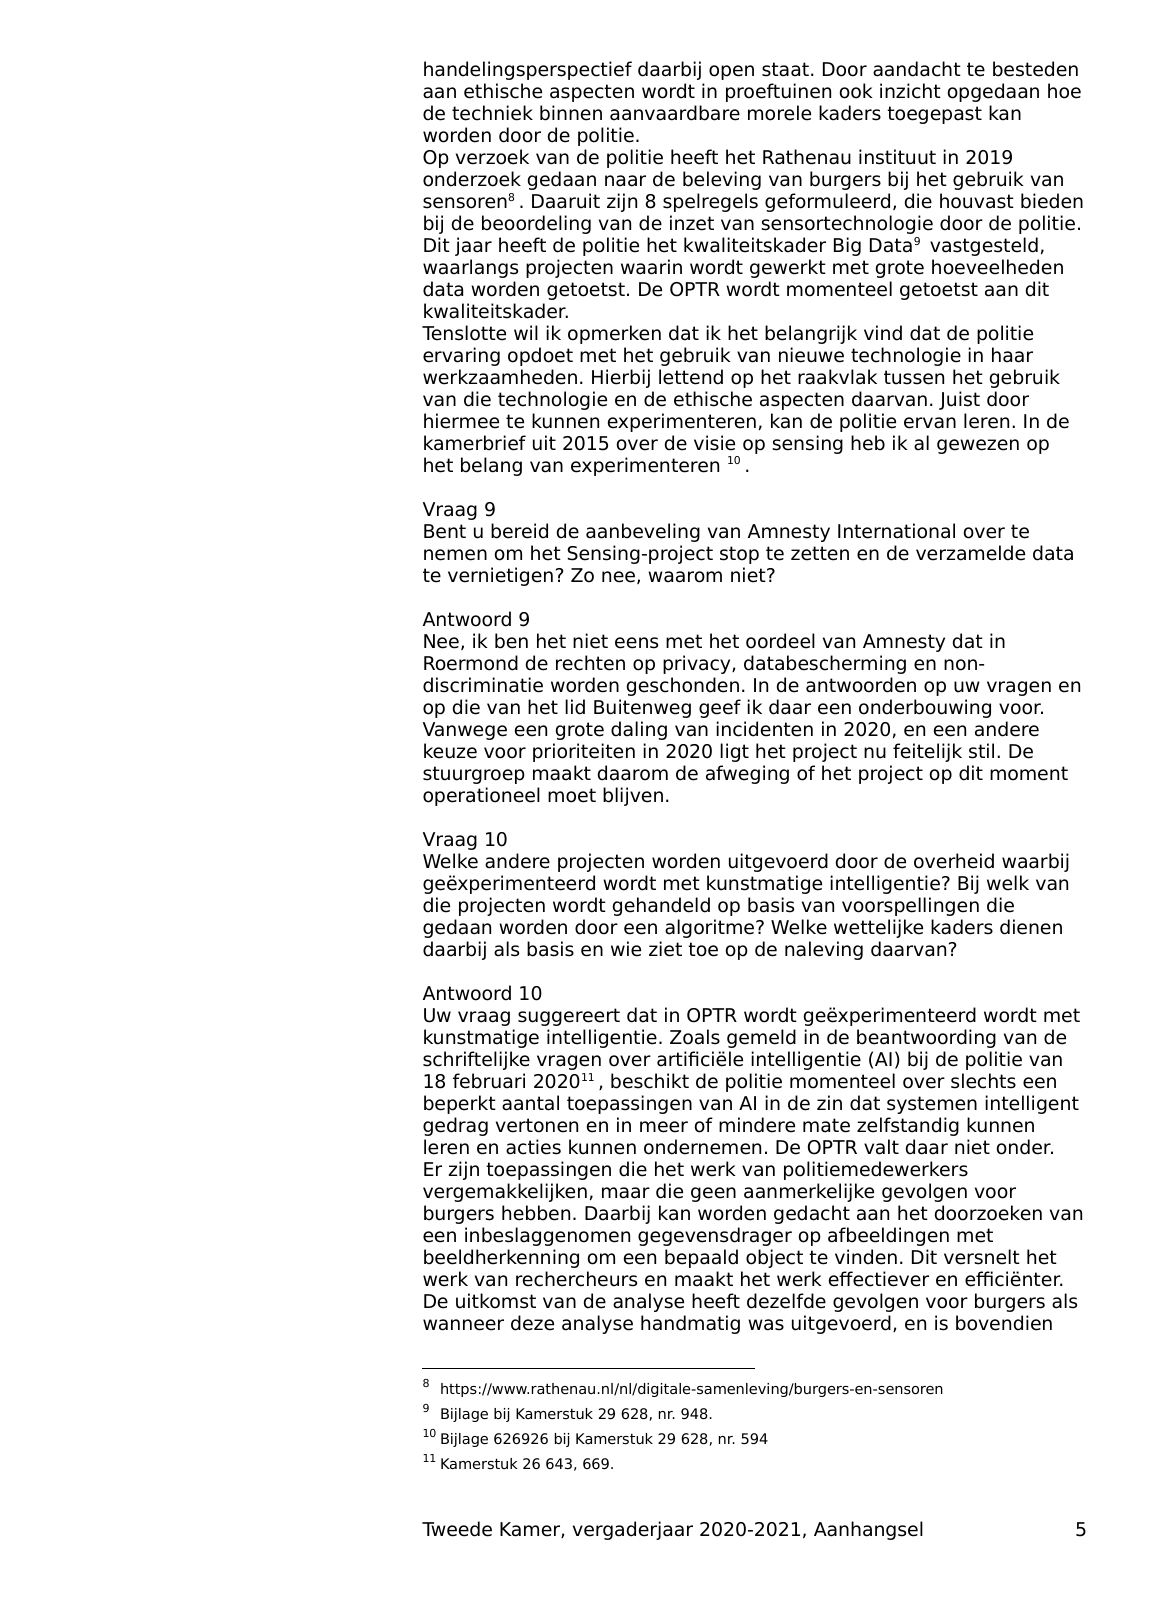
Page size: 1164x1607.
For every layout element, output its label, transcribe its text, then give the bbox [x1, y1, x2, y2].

text Er zijn toepassingen die het werk van politiemedewerkers vergemakkelijken, maar die geen aanmerkelijke gevolgen voor burgers hebben. Daarbij kan worden gedacht aan het doorzoeken van een inbeslaggenomen gegevensdrager op afbeeldingen met beeldherkenning om een bepaald object te vinden. Dit versnelt het werk van rechercheurs en maakt het werk effectiever en efficiënter. De uitkomst van de analyse heeft dezelfde gevolgen voor burgers als wanneer deze analyse handmatig was uitgevoerd, en is bovendien [422, 1159, 1087, 1335]
text Op verzoek van de politie heeft het Rathenau instituut in 2019 onderzoek gedaan naar de beleving van burgers bij het gebruik van sensoren. Daaruit zijn 8 spelregels geformuleerd, die houvast bieden bij de beoordeling van de inzet van sensortechnologie door de politie. [422, 147, 1087, 235]
text Kamerstuk 26 643, 669. [422, 1452, 1087, 1474]
text https://www.rathenau.nl/nl/digitale-samenleving/burgers-en-sensoren [422, 1377, 1087, 1399]
text Nee, ik ben het niet eens met het oordeel van Amnesty dat in Roermond de rechten op privacy, databescherming en non-discriminatie worden geschonden. In de antwoorden op uw vragen en op die van het lid Buitenweg geef ik daar een onderbouwing voor. [422, 631, 1087, 719]
text Vraag 10 [422, 829, 1087, 851]
text handelingsperspectief daarbij open staat. Door aandacht te besteden aan ethische aspecten wordt in proeftuinen ook inzicht opgedaan hoe de techniek binnen aanvaardbare morele kaders toegepast kan worden door de politie. [422, 59, 1087, 147]
text Antwoord 9 [422, 609, 1087, 631]
text Tenslotte wil ik opmerken dat ik het belangrijk vind dat de politie ervaring opdoet met het gebruik van nieuwe technologie in haar werkzaamheden. Hierbij lettend op het raakvlak tussen het gebruik van die technologie en de ethische aspecten daarvan. Juist door hiermee te kunnen experimenteren, kan de politie ervan leren. In de kamerbrief uit 2015 over de visie op sensing heb ik al gewezen op het belang van experimenteren . [422, 323, 1087, 477]
text Bijlage bij Kamerstuk 29 628, nr. 948. [422, 1402, 1087, 1424]
text Bent u bereid de aanbeveling van Amnesty International over te nemen om het Sensing-project stop te zetten en de verzamelde data te vernietigen? Zo nee, waarom niet? [422, 521, 1087, 587]
text Welke andere projecten worden uitgevoerd door de overheid waarbij geëxperimenteerd wordt met kunstmatige intelligentie? Bij welk van die projecten wordt gehandeld op basis van voorspellingen die gedaan worden door een algoritme? Welke wettelijke kaders dienen daarbij als basis en wie ziet toe op de naleving daarvan? [422, 851, 1087, 961]
text Dit jaar heeft de politie het kwaliteitskader Big Data vastgesteld, waarlangs projecten waarin wordt gewerkt met grote hoeveelheden data worden getoetst. De OPTR wordt momenteel getoetst aan dit kwaliteitskader. [422, 235, 1087, 323]
text Uw vraag suggereert dat in OPTR wordt geëxperimenteerd wordt met kunstmatige intelligentie. Zoals gemeld in de beantwoording van de schriftelijke vragen over artificiële intelligentie (AI) bij de politie van 18 februari 2020, beschikt de politie momenteel over slechts een beperkt aantal toepassingen van AI in de zin dat systemen intelligent gedrag vertonen en in meer of mindere mate zelfstandig kunnen leren en acties kunnen ondernemen. De OPTR valt daar niet onder. [422, 1005, 1087, 1159]
text Antwoord 10 [422, 983, 1087, 1005]
text Vanwege een grote daling van incidenten in 2020, en een andere keuze voor prioriteiten in 2020 ligt het project nu feitelijk stil. De stuurgroep maakt daarom de afweging of het project op dit moment operationeel moet blijven. [422, 719, 1087, 807]
text Vraag 9 [422, 499, 1087, 521]
text Bijlage 626926 bij Kamerstuk 29 628, nr. 594 [422, 1427, 1087, 1449]
